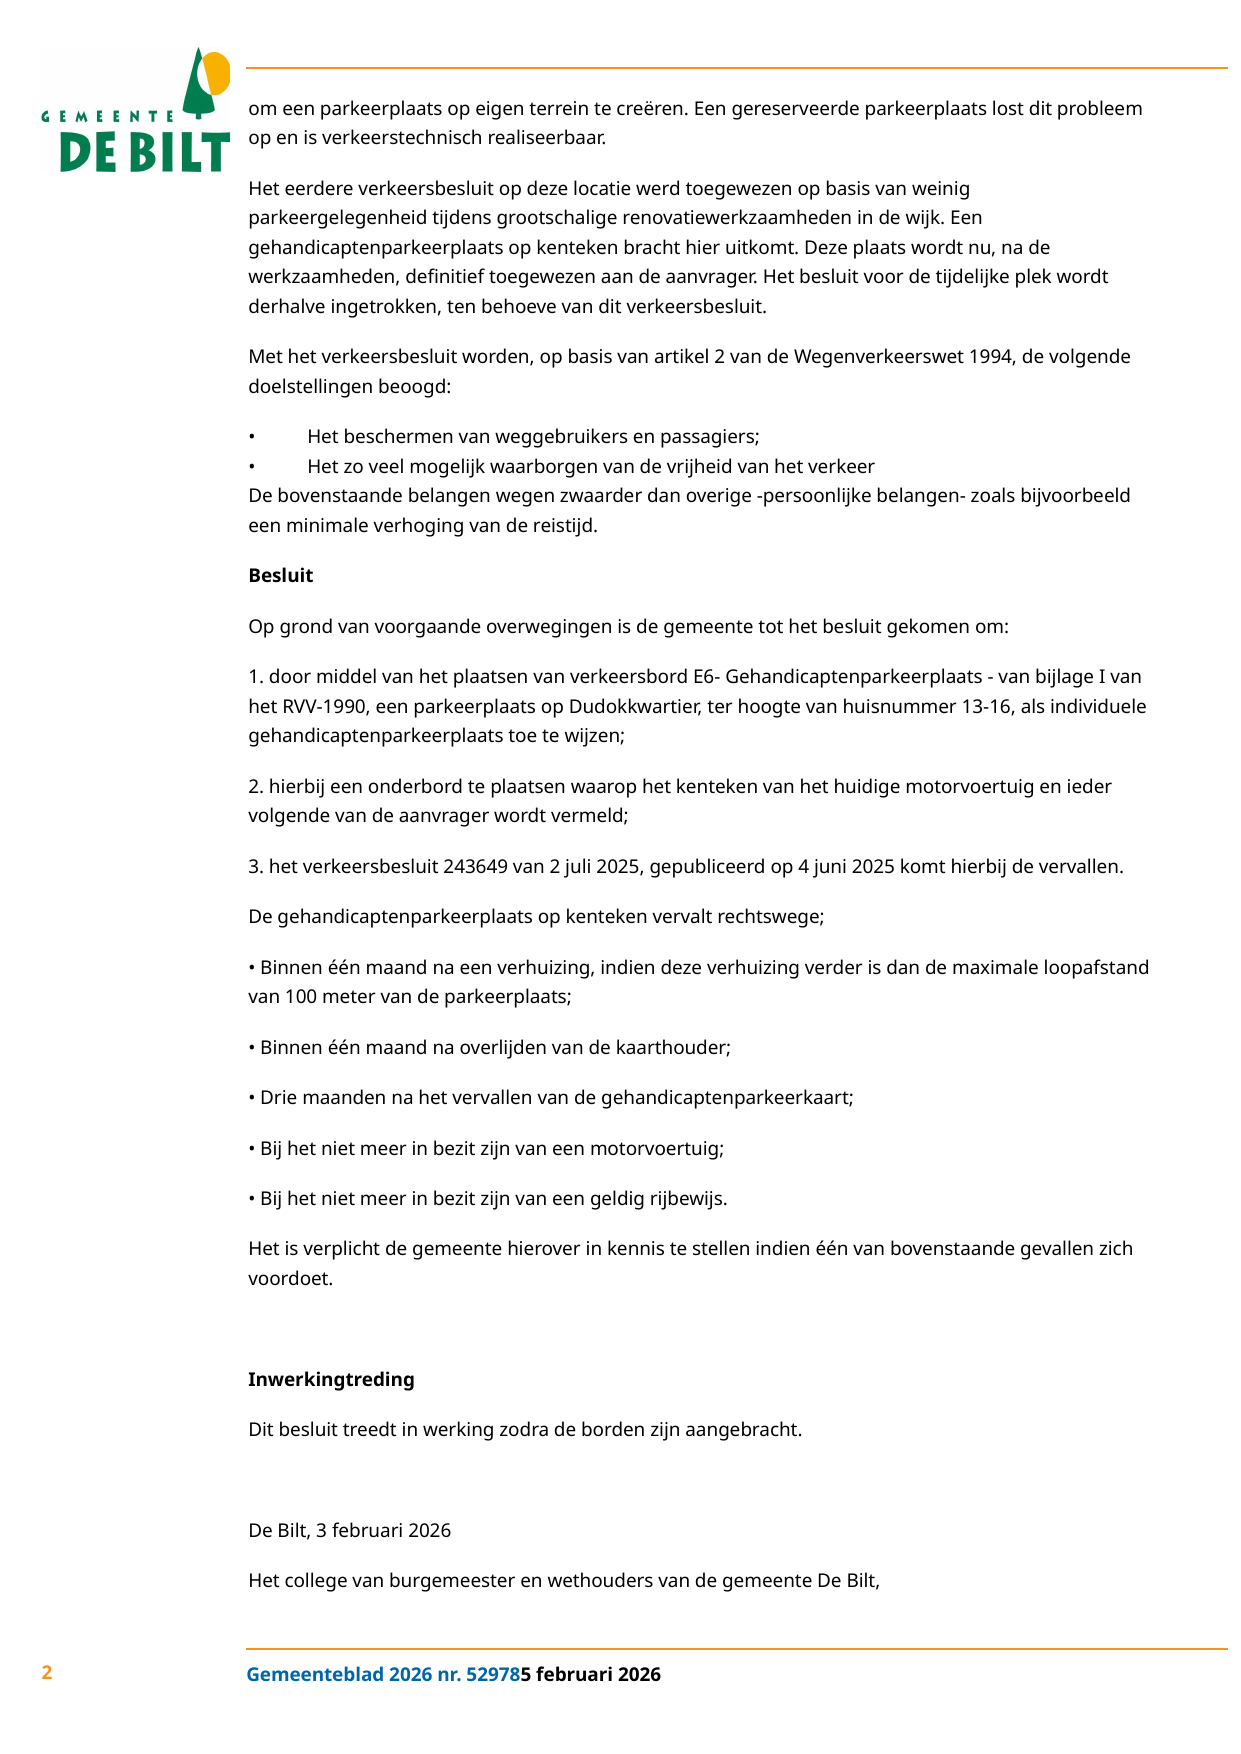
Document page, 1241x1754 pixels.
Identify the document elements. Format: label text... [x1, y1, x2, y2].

text 3. het verkeersbesluit 243649 van 2 juli 2025, gepubliceerd op 4 juni 2025 komt hierbij de vervallen. [248, 853, 1152, 879]
list Het beschermen van weggebruikers en passagiers; [248, 423, 1152, 449]
text De Bilt, 3 februari 2026 [248, 1517, 1152, 1543]
text Het college van burgemeester en wethouders van de gemeente De Bilt, [248, 1568, 1152, 1593]
text • Bij het niet meer in bezit zijn van een geldig rijbewijs. [248, 1185, 1152, 1211]
text • Binnen één maand na een verhuizing, indien deze verhuizing verder is dan de maximale loopafstand van 100 meter van de parkeerplaats; [248, 954, 1152, 1009]
text Besluit [248, 563, 1152, 588]
text Inwerkingtreding [248, 1366, 1152, 1392]
list Het zo veel mogelijk waarborgen van de vrijheid van het verkeer [248, 453, 1152, 479]
text De gehandicaptenparkeerplaats op kenteken vervalt rechtswege; [248, 903, 1152, 929]
text De bovenstaande belangen wegen zwaarder dan overige -persoonlijke belangen- zoals bijvoorbeeld een minimale verhoging van de reistijd. [248, 483, 1152, 538]
text • Bij het niet meer in bezit zijn van een motorvoertuig; [248, 1135, 1152, 1161]
text • Drie maanden na het vervallen van de gehandicaptenparkeerkaart; [248, 1084, 1152, 1110]
text Het is verplicht de gemeente hierover in kennis te stellen indien één van bovenstaande gevallen zich voordoet. [248, 1236, 1152, 1291]
text • Binnen één maand na overlijden van de kaarthouder; [248, 1034, 1152, 1060]
text 2. hierbij een onderbord te plaatsen waarop het kenteken van het huidige motorvoertuig en ieder volgende van de aanvrager wordt vermeld; [248, 773, 1152, 828]
text 1. door middel van het plaatsen van verkeersbord E6- Gehandicaptenparkeerplaats - van bijlage I van het RVV-1990, een parkeerplaats op Dudokkwartier, ter hoogte van huisnummer 13-16, als individuele gehandicaptenparkeerplaats toe te wijzen; [248, 663, 1152, 748]
text Met het verkeersbesluit worden, op basis van artikel 2 van de Wegenverkeerswet 1994, de volgende doelstellingen beoogd: [248, 343, 1152, 399]
text om een parkeerplaats op eigen terrein te creëren. Een gereserveerde parkeerplaats lost dit probleem op en is verkeerstechnisch realiseerbaar. [248, 95, 1152, 150]
picture [41, 47, 231, 172]
text Het eerdere verkeersbesluit op deze locatie werd toegewezen op basis van weinig parkeergelegenheid tijdens grootschalige renovatiewerkzaamheden in de wijk. Een gehandicaptenparkeerplaats op kenteken bracht hier uitkomt. Deze plaats wordt nu, na de werkzaamheden, definitief toegewezen aan de aanvrager. Het besluit voor de tijdelijke plek wordt derhalve ingetrokken, ten behoeve van dit verkeersbesluit. [248, 175, 1152, 319]
text Op grond van voorgaande overwegingen is de gemeente tot het besluit gekomen om: [248, 613, 1152, 639]
text Dit besluit treedt in werking zodra de borden zijn aangebracht. [248, 1416, 1152, 1442]
